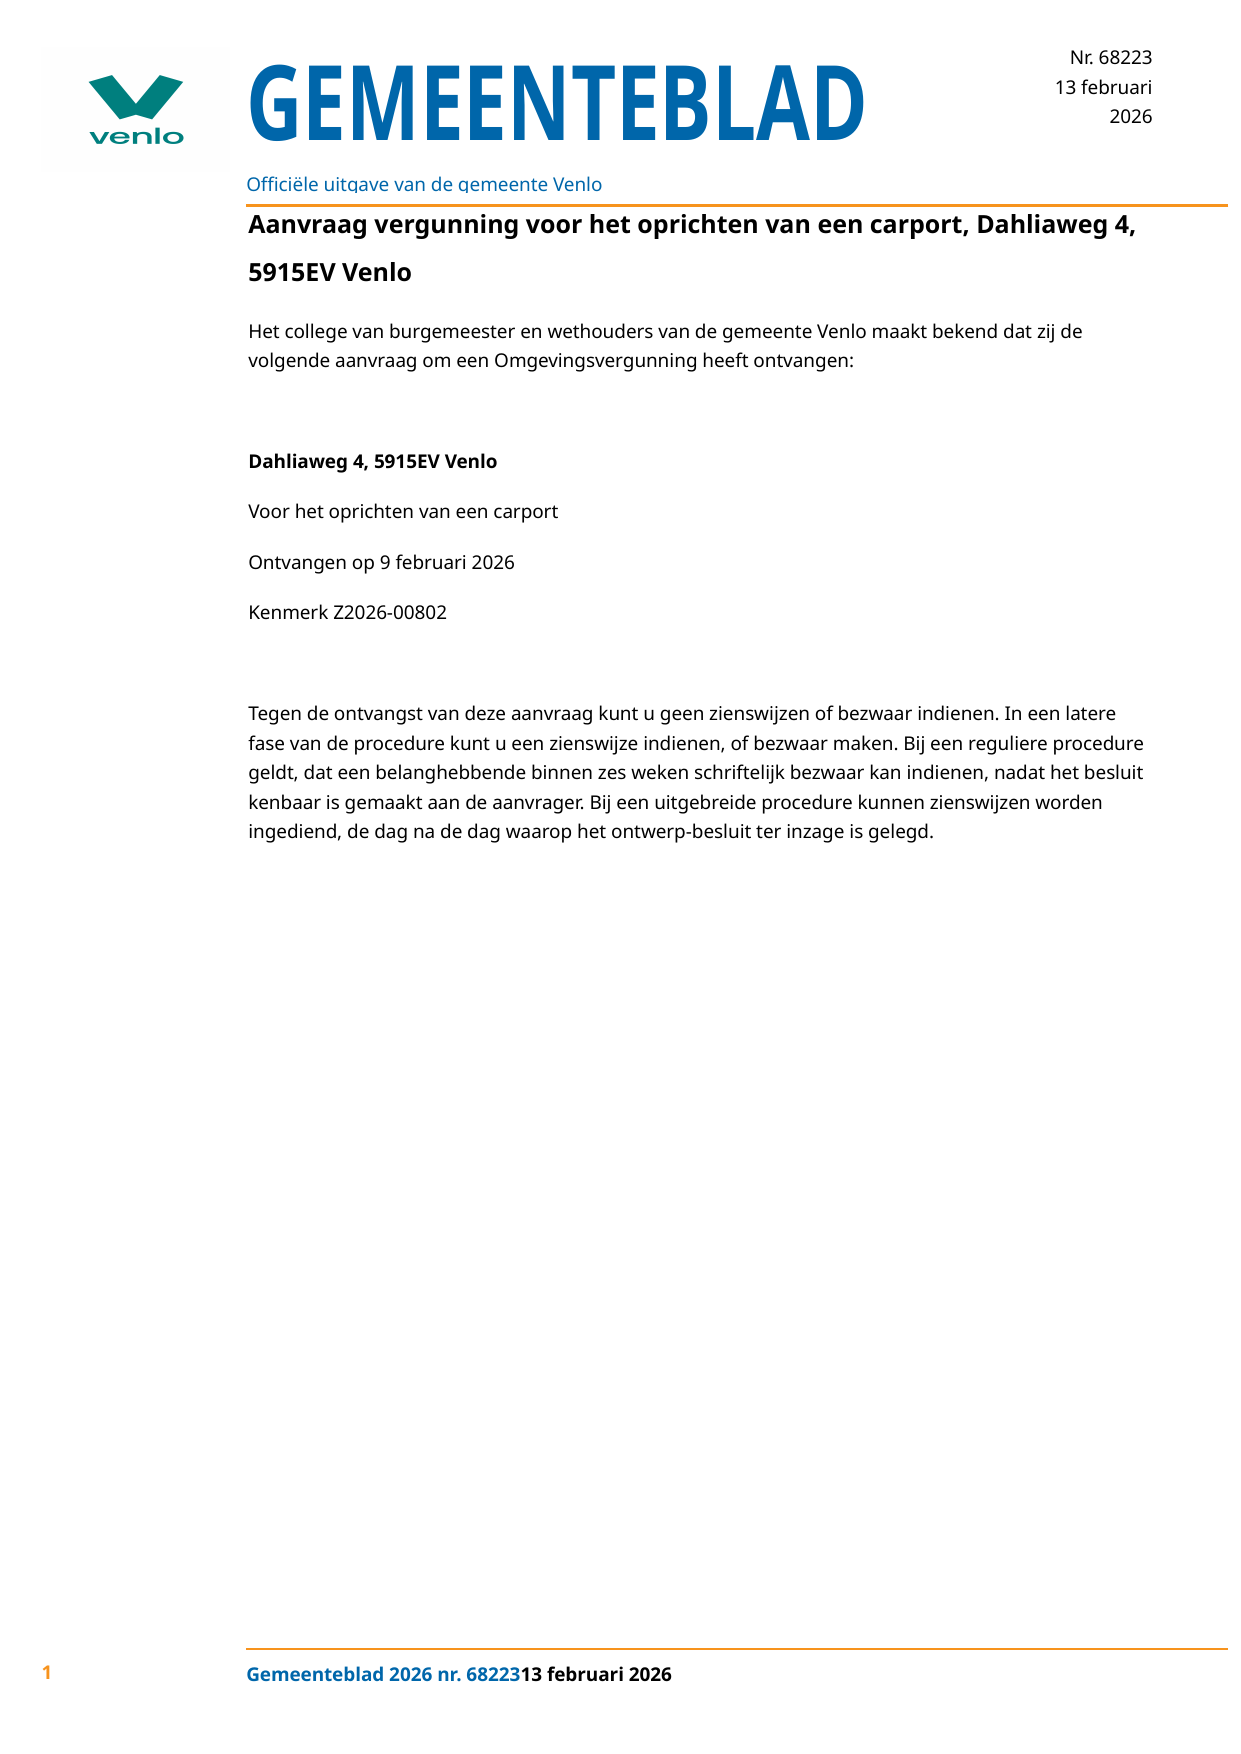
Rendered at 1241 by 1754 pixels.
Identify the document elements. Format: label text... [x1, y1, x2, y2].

text Tegen de ontvangst van deze aanvraag kunt u geen zienswijzen of bezwaar indienen. In een latere fase van de procedure kunt u een zienswijze indienen, of bezwaar maken. Bij een reguliere procedure geldt, dat een belanghebbende binnen zes weken schriftelijk bezwaar kan indienen, nadat het besluit kenbaar is gemaakt aan de aanvrager. Bij een uitgebreide procedure kunnen zienswijzen worden ingediend, de dag na de dag waarop het ontwerp-besluit ter inzage is gelegd. [248, 700, 1152, 844]
text Ontvangen op 9 februari 2026 [248, 549, 1152, 575]
text Aanvraag vergunning voor het oprichten van een carport, Dahliaweg 4, 5915EV Venlo [248, 207, 1152, 288]
text Het college van burgemeester en wethouders van de gemeente Venlo maakt bekend dat zij de volgende aanvraag om een Omgevingsvergunning heeft ontvangen: [248, 318, 1152, 373]
picture [41, 47, 231, 172]
text Kenmerk Z2026-00802 [248, 599, 1152, 625]
text Voor het oprichten van een carport [248, 499, 1152, 524]
text Dahliaweg 4, 5915EV Venlo [248, 448, 1152, 474]
